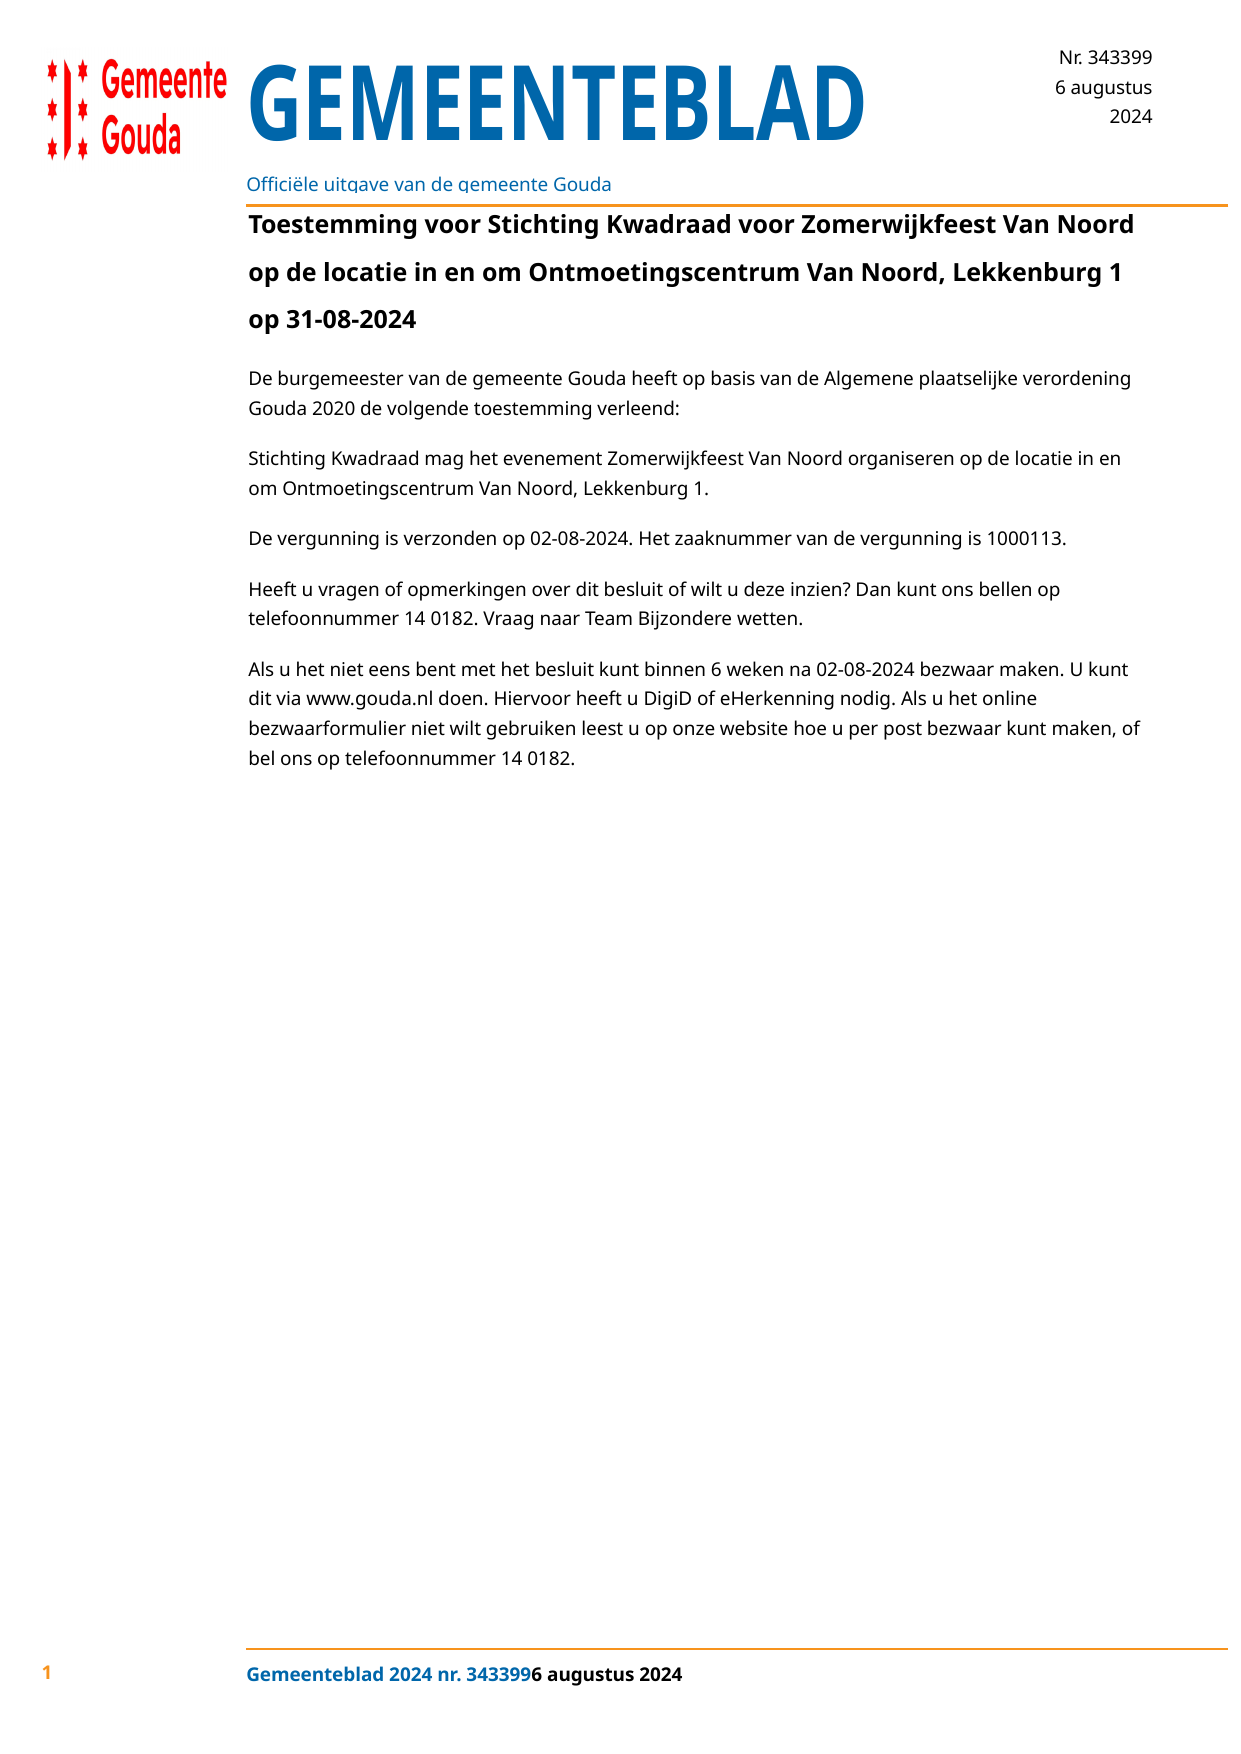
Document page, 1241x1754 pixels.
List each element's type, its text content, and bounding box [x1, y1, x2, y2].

text Als u het niet eens bent met het besluit kunt binnen 6 weken na 02-08-2024 bezwaar maken. U kunt dit via www.gouda.nl doen. Hiervoor heeft u DigiD of eHerkenning nodig. Als u het online bezwaarformulier niet wilt gebruiken leest u op onze website hoe u per post bezwaar kunt maken, of bel ons op telefoonnummer 14 0182. [248, 656, 1152, 770]
text Heeft u vragen of opmerkingen over dit besluit of wilt u deze inzien? Dan kunt ons bellen op telefoonnummer 14 0182. Vraag naar Team Bijzondere wetten. [248, 576, 1152, 631]
text Toestemming voor Stichting Kwadraad voor Zomerwijkfeest Van Noord op de locatie in en om Ontmoetingscentrum Van Noord, Lekkenburg 1 op 31-08-2024 [248, 207, 1152, 336]
text Stichting Kwadraad mag het evenement Zomerwijkfeest Van Noord organiseren op de locatie in en om Ontmoetingscentrum Van Noord, Lekkenburg 1. [248, 446, 1152, 501]
text De burgemeester van de gemeente Gouda heeft op basis van de Algemene plaatselijke verordening Gouda 2020 de volgende toestemming verleend: [248, 366, 1152, 421]
picture [41, 47, 231, 172]
text De vergunning is verzonden op 02-08-2024. Het zaaknummer van de vergunning is 1000113. [248, 526, 1152, 551]
